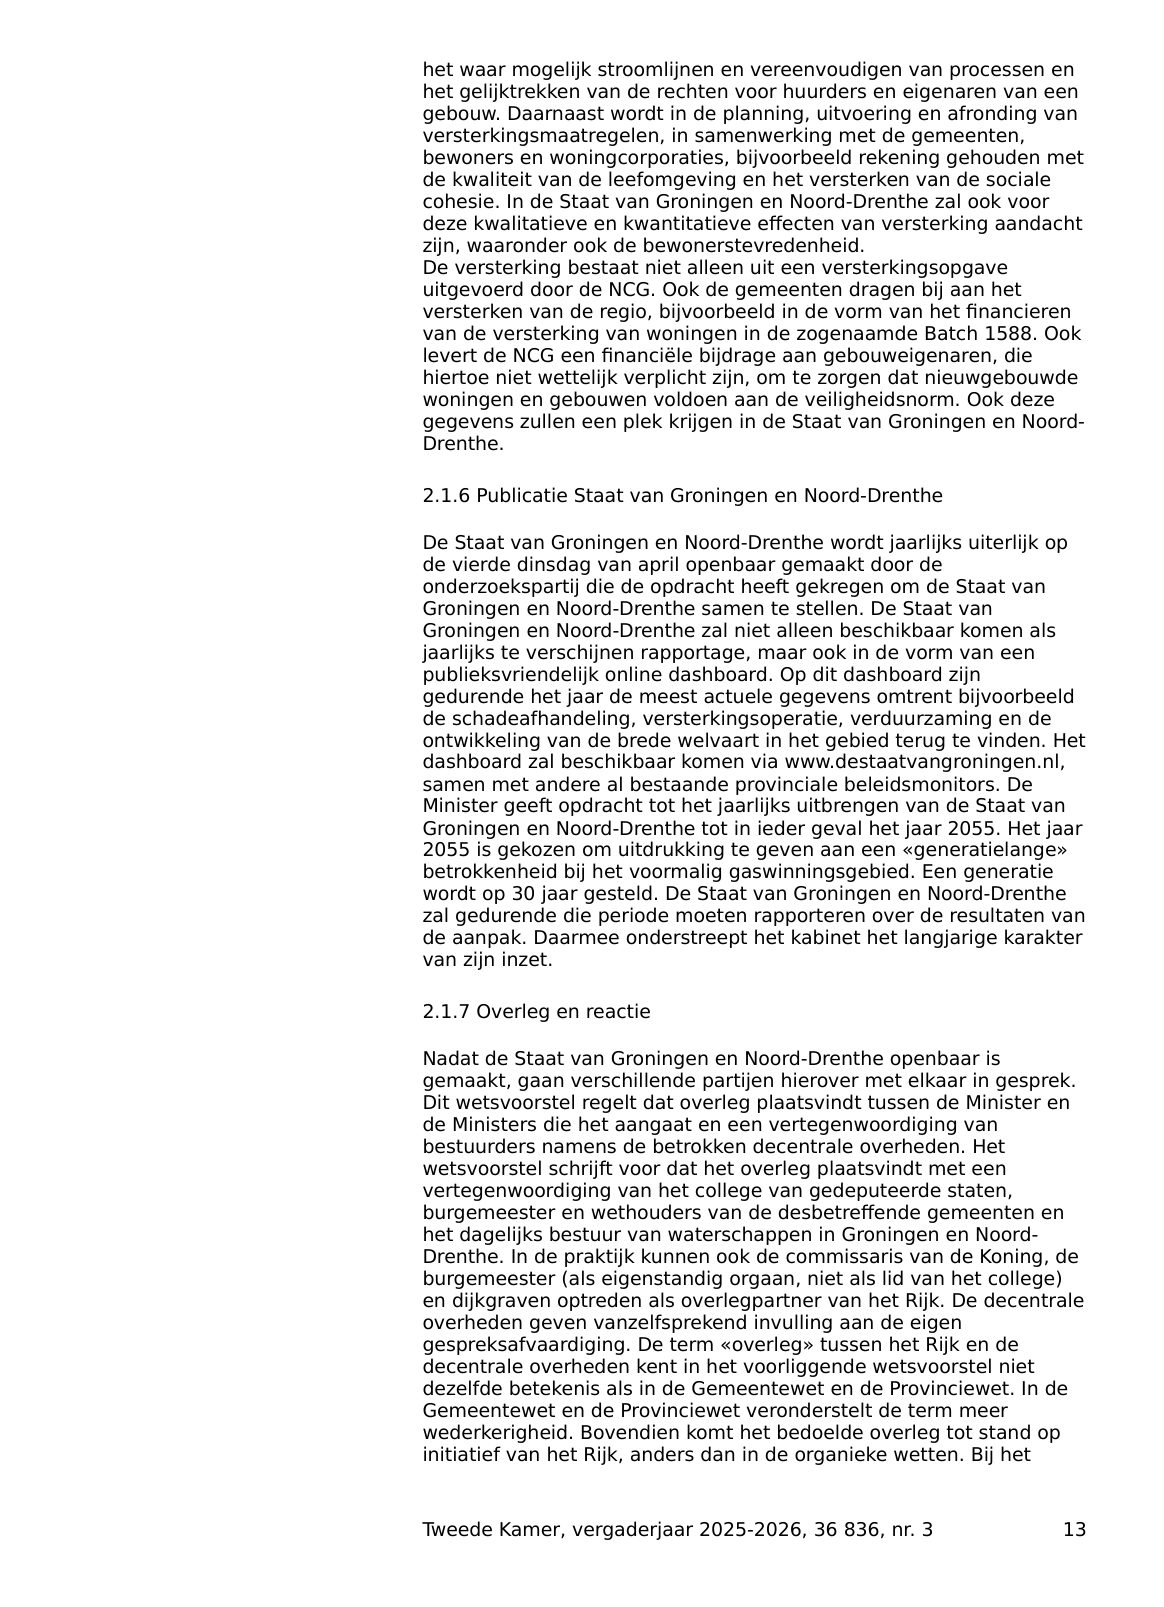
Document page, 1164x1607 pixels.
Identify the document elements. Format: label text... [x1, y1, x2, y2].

text Nadat de Staat van Groningen en Noord-Drenthe openbaar is gemaakt, gaan verschillende partijen hierover met elkaar in gesprek. Dit wetsvoorstel regelt dat overleg plaatsvindt tussen de Minister en de Ministers die het aangaat en een vertegenwoordiging van bestuurders namens de betrokken decentrale overheden. Het wetsvoorstel schrijft voor dat het overleg plaatsvindt met een vertegenwoordiging van het college van gedeputeerde staten, burgemeester en wethouders van de desbetreffende gemeenten en het dagelijks bestuur van waterschappen in Groningen en Noord-Drenthe. In de praktijk kunnen ook de commissaris van de Koning, de burgemeester (als eigenstandig orgaan, niet als lid van het college) en dijkgraven optreden als overlegpartner van het Rijk. De decentrale overheden geven vanzelfsprekend invulling aan de eigen gespreksafvaardiging. De term «overleg» tussen het Rijk en de decentrale overheden kent in het voorliggende wetsvoorstel niet dezelfde betekenis als in de Gemeentewet en de Provinciewet. In de Gemeentewet en de Provinciewet veronderstelt de term meer wederkerigheid. Bovendien komt het bedoelde overleg tot stand op initiatief van het Rijk, anders dan in de organieke wetten. Bij het [422, 1048, 1087, 1466]
subtitle 2.1.6 Publicatie Staat van Groningen en Noord-Drenthe [422, 485, 1087, 507]
text De versterking bestaat niet alleen uit een versterkingsopgave uitgevoerd door de NCG. Ook de gemeenten dragen bij aan het versterken van de regio, bijvoorbeeld in de vorm van het financieren van de versterking van woningen in de zogenaamde Batch 1588. Ook levert de NCG een financiële bijdrage aan gebouweigenaren, die hiertoe niet wettelijk verplicht zijn, om te zorgen dat nieuwgebouwde woningen en gebouwen voldoen aan de veiligheidsnorm. Ook deze gegevens zullen een plek krijgen in de Staat van Groningen en Noord-Drenthe. [422, 257, 1087, 455]
text het waar mogelijk stroomlijnen en vereenvoudigen van processen en het gelijktrekken van de rechten voor huurders en eigenaren van een gebouw. Daarnaast wordt in de planning, uitvoering en afronding van versterkingsmaatregelen, in samenwerking met de gemeenten, bewoners en woningcorporaties, bijvoorbeeld rekening gehouden met de kwaliteit van de leefomgeving en het versterken van de sociale cohesie. In de Staat van Groningen en Noord-Drenthe zal ook voor deze kwalitatieve en kwantitatieve effecten van versterking aandacht zijn, waaronder ook de bewonerstevredenheid. [422, 59, 1087, 257]
subtitle 2.1.7 Overleg en reactie [422, 1001, 1087, 1023]
text De Staat van Groningen en Noord-Drenthe wordt jaarlijks uiterlijk op de vierde dinsdag van april openbaar gemaakt door de onderzoekspartij die de opdracht heeft gekregen om de Staat van Groningen en Noord-Drenthe samen te stellen. De Staat van Groningen en Noord-Drenthe zal niet alleen beschikbaar komen als jaarlijks te verschijnen rapportage, maar ook in de vorm van een publieksvriendelijk online dashboard. Op dit dashboard zijn gedurende het jaar de meest actuele gegevens omtrent bijvoorbeeld de schadeafhandeling, versterkingsoperatie, verduurzaming en de ontwikkeling van de brede welvaart in het gebied terug te vinden. Het dashboard zal beschikbaar komen via www.destaatvangroningen.nl, samen met andere al bestaande provinciale beleidsmonitors. De Minister geeft opdracht tot het jaarlijks uitbrengen van de Staat van Groningen en Noord-Drenthe tot in ieder geval het jaar 2055. Het jaar 2055 is gekozen om uitdrukking te geven aan een «generatielange» betrokkenheid bij het voormalig gaswinningsgebied. Een generatie wordt op 30 jaar gesteld. De Staat van Groningen en Noord-Drenthe zal gedurende die periode moeten rapporteren over de resultaten van de aanpak. Daarmee onderstreept het kabinet het langjarige karakter van zijn inzet. [422, 532, 1087, 971]
